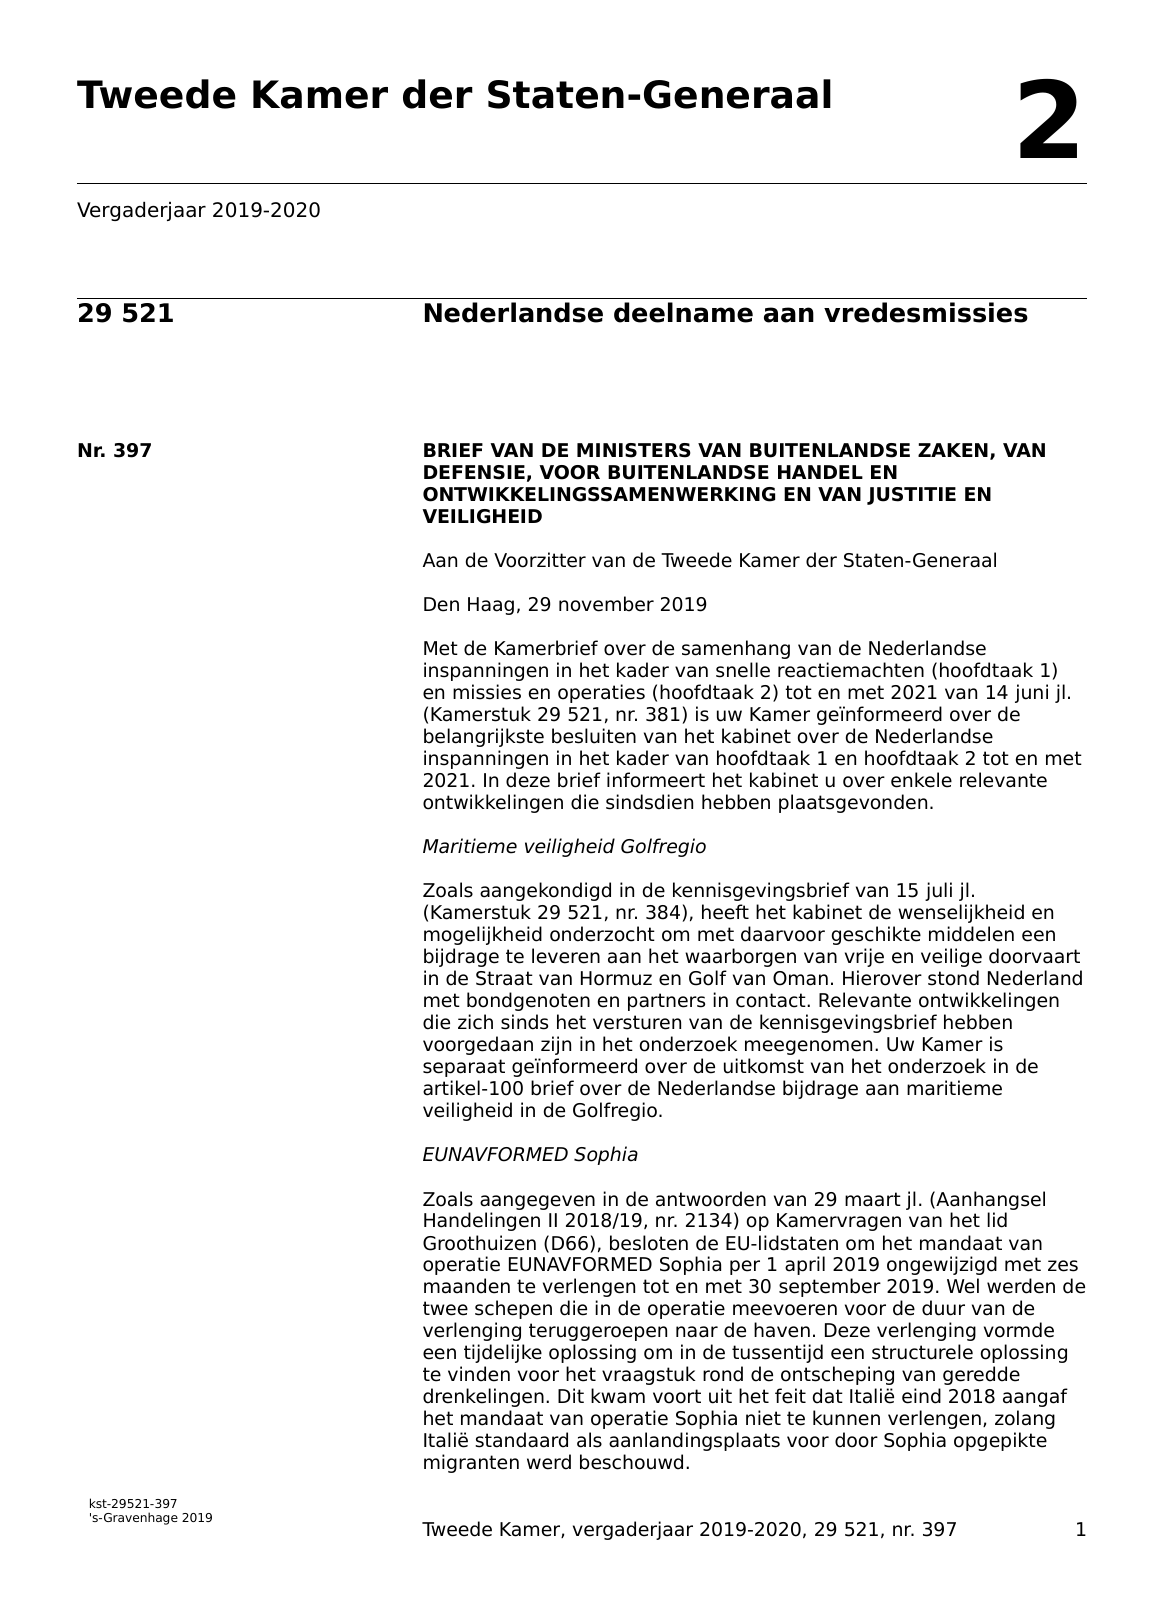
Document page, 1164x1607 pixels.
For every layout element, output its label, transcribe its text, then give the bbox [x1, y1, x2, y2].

text kst-29521-397 [88, 1497, 323, 1511]
table_header Tweede Kamer der Staten-Generaal [77, 59, 886, 183]
text Zoals aangekondigd in de kennisgevingsbrief van 15 juli jl. (Kamerstuk 29 521, nr. 384), heeft het kabinet de wenselijkheid en mogelijkheid onderzocht om met daarvoor geschikte middelen een bijdrage te leveren aan het waarborgen van vrije en veilige doorvaart in de Straat van Hormuz en Golf van Oman. Hierover stond Nederland met bondgenoten en partners in contact. Relevante ontwikkelingen die zich sinds het versturen van de kennisgevingsbrief hebben voorgedaan zijn in het onderzoek meegenomen. Uw Kamer is separaat geïnformeerd over de uitkomst van het onderzoek in de artikel-100 brief over de Nederlandse bijdrage aan maritieme veiligheid in de Golfregio. [422, 880, 1087, 1122]
text Aan de Voorzitter van de Tweede Kamer der Staten-Generaal [422, 550, 1087, 572]
text Zoals aangegeven in de antwoorden van 29 maart jl. (Aanhangsel Handelingen II 2018/19, nr. 2134) op Kamervragen van het lid Groothuizen (D66), besloten de EU-lidstaten om het mandaat van operatie EUNAVFORMED Sophia per 1 april 2019 ongewijzigd met zes maanden te verlengen tot en met 30 september 2019. Wel werden de twee schepen die in de operatie meevoeren voor de duur van de verlenging teruggeroepen naar de haven. Deze verlenging vormde een tijdelijke oplossing om in de tussentijd een structurele oplossing te vinden voor het vraagstuk rond de ontscheping van geredde drenkelingen. Dit kwam voort uit het feit dat Italië eind 2018 aangaf het mandaat van operatie Sophia niet te kunnen verlengen, zolang Italië standaard als aanlandingsplaats voor door Sophia opgepikte migranten werd beschouwd. [422, 1188, 1087, 1474]
subtitle Nr. 397 BRIEF VAN DE MINISTERS VAN BUITENLANDSE ZAKEN, VAN DEFENSIE, VOOR BUITENLANDSE HANDEL EN ONTWIKKELINGSSAMENWERKING EN VAN JUSTITIE EN VEILIGHEID [77, 440, 1087, 528]
table_cell Vergaderjaar 2019-2020 [77, 184, 1087, 298]
subtitle 29 521 Nederlandse deelname aan vredesmissies [77, 299, 1087, 329]
subtitle EUNAVFORMED Sophia [422, 1144, 1087, 1166]
table_header 2 [886, 59, 1087, 183]
subtitle Maritieme veiligheid Golfregio [422, 836, 1087, 858]
text 's-Gravenhage 2019 [88, 1511, 323, 1525]
text Den Haag, 29 november 2019 [422, 594, 1087, 616]
text Met de Kamerbrief over de samenhang van de Nederlandse inspanningen in het kader van snelle reactiemachten (hoofdtaak 1) en missies en operaties (hoofdtaak 2) tot en met 2021 van 14 juni jl. (Kamerstuk 29 521, nr. 381) is uw Kamer geïnformeerd over de belangrijkste besluiten van het kabinet over de Nederlandse inspanningen in het kader van hoofdtaak 1 en hoofdtaak 2 tot en met 2021. In deze brief informeert het kabinet u over enkele relevante ontwikkelingen die sindsdien hebben plaatsgevonden. [422, 638, 1087, 814]
